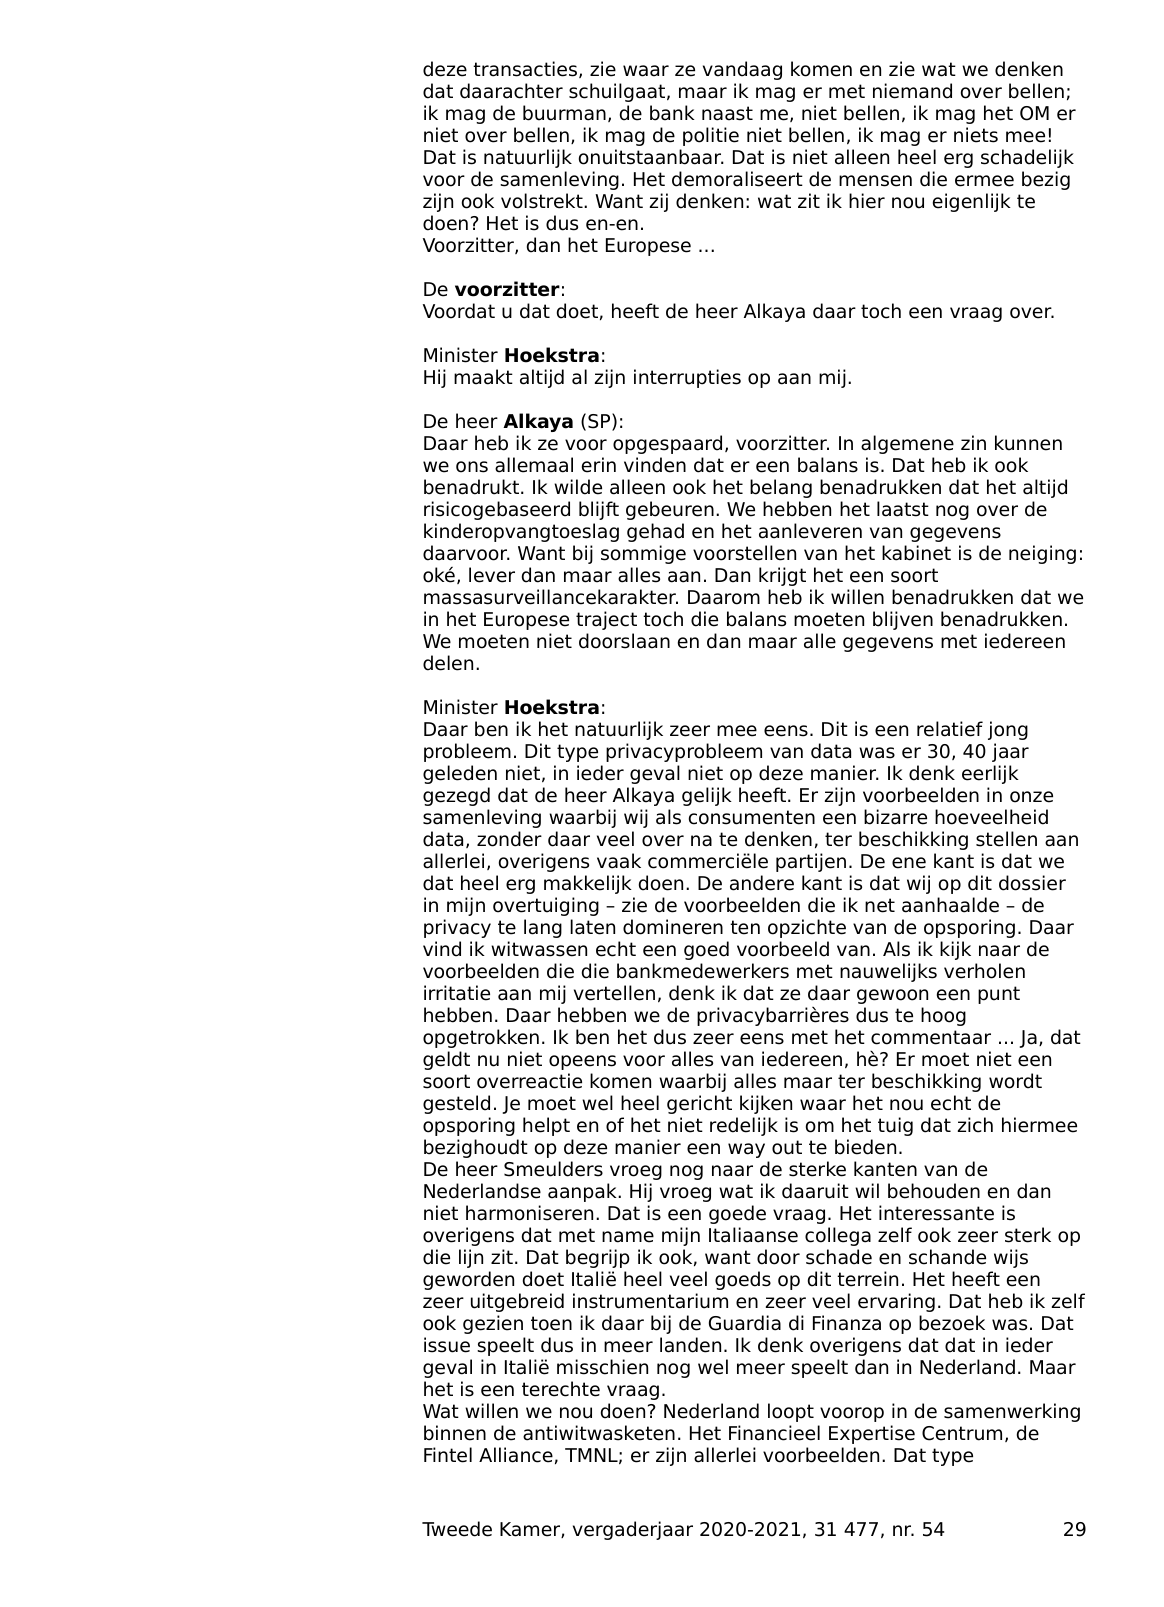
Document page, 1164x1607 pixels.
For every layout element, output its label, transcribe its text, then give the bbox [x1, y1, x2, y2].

text Wat willen we nou doen? Nederland loopt voorop in de samenwerking binnen de antiwitwasketen. Het Financieel Expertise Centrum, de Fintel Alliance, TMNL; er zijn allerlei voorbeelden. Dat type [422, 1401, 1087, 1467]
text Voordat u dat doet, heeft de heer Alkaya daar toch een vraag over. [422, 301, 1087, 323]
text deze transacties, zie waar ze vandaag komen en zie wat we denken dat daarachter schuilgaat, maar ik mag er met niemand over bellen; ik mag de buurman, de bank naast me, niet bellen, ik mag het OM er niet over bellen, ik mag de politie niet bellen, ik mag er niets mee! Dat is natuurlijk onuitstaanbaar. Dat is niet alleen heel erg schadelijk voor de samenleving. Het demoraliseert de mensen die ermee bezig zijn ook volstrekt. Want zij denken: wat zit ik hier nou eigenlijk te doen? Het is dus en-en. [422, 59, 1087, 235]
text Daar heb ik ze voor opgespaard, voorzitter. In algemene zin kunnen we ons allemaal erin vinden dat er een balans is. Dat heb ik ook benadrukt. Ik wilde alleen ook het belang benadrukken dat het altijd risicogebaseerd blijft gebeuren. We hebben het laatst nog over de kinderopvangtoeslag gehad en het aanleveren van gegevens daarvoor. Want bij sommige voorstellen van het kabinet is de neiging: oké, lever dan maar alles aan. Dan krijgt het een soort massasurveillancekarakter. Daarom heb ik willen benadrukken dat we in het Europese traject toch die balans moeten blijven benadrukken. We moeten niet doorslaan en dan maar alle gegevens met iedereen delen. [422, 433, 1087, 675]
text De heer Smeulders vroeg nog naar de sterke kanten van de Nederlandse aanpak. Hij vroeg wat ik daaruit wil behouden en dan niet harmoniseren. Dat is een goede vraag. Het interessante is overigens dat met name mijn Italiaanse collega zelf ook zeer sterk op die lijn zit. Dat begrijp ik ook, want door schade en schande wijs geworden doet Italië heel veel goeds op dit terrein. Het heeft een zeer uitgebreid instrumentarium en zeer veel ervaring. Dat heb ik zelf ook gezien toen ik daar bij de Guardia di Finanza op bezoek was. Dat issue speelt dus in meer landen. Ik denk overigens dat dat in ieder geval in Italië misschien nog wel meer speelt dan in Nederland. Maar het is een terechte vraag. [422, 1159, 1087, 1401]
text Daar ben ik het natuurlijk zeer mee eens. Dit is een relatief jong probleem. Dit type privacyprobleem van data was er 30, 40 jaar geleden niet, in ieder geval niet op deze manier. Ik denk eerlijk gezegd dat de heer Alkaya gelijk heeft. Er zijn voorbeelden in onze samenleving waarbij wij als consumenten een bizarre hoeveelheid data, zonder daar veel over na te denken, ter beschikking stellen aan allerlei, overigens vaak commerciële partijen. De ene kant is dat we dat heel erg makkelijk doen. De andere kant is dat wij op dit dossier in mijn overtuiging – zie de voorbeelden die ik net aanhaalde – de privacy te lang laten domineren ten opzichte van de opsporing. Daar vind ik witwassen echt een goed voorbeeld van. Als ik kijk naar de voorbeelden die die bankmedewerkers met nauwelijks verholen irritatie aan mij vertellen, denk ik dat ze daar gewoon een punt hebben. Daar hebben we de privacybarrières dus te hoog opgetrokken. Ik ben het dus zeer eens met het commentaar ... Ja, dat geldt nu niet opeens voor alles van iedereen, hè? Er moet niet een soort overreactie komen waarbij alles maar ter beschikking wordt gesteld. Je moet wel heel gericht kijken waar het nou echt de opsporing helpt en of het niet redelijk is om het tuig dat zich hiermee bezighoudt op deze manier een way out te bieden. [422, 719, 1087, 1159]
text Hij maakt altijd al zijn interrupties op aan mij. [422, 367, 1087, 389]
text De heer Alkaya (SP): [422, 411, 1087, 433]
text Minister Hoekstra: [422, 345, 1087, 367]
text Voorzitter, dan het Europese ... [422, 235, 1087, 257]
text Minister Hoekstra: [422, 697, 1087, 719]
text De voorzitter: [422, 279, 1087, 301]
